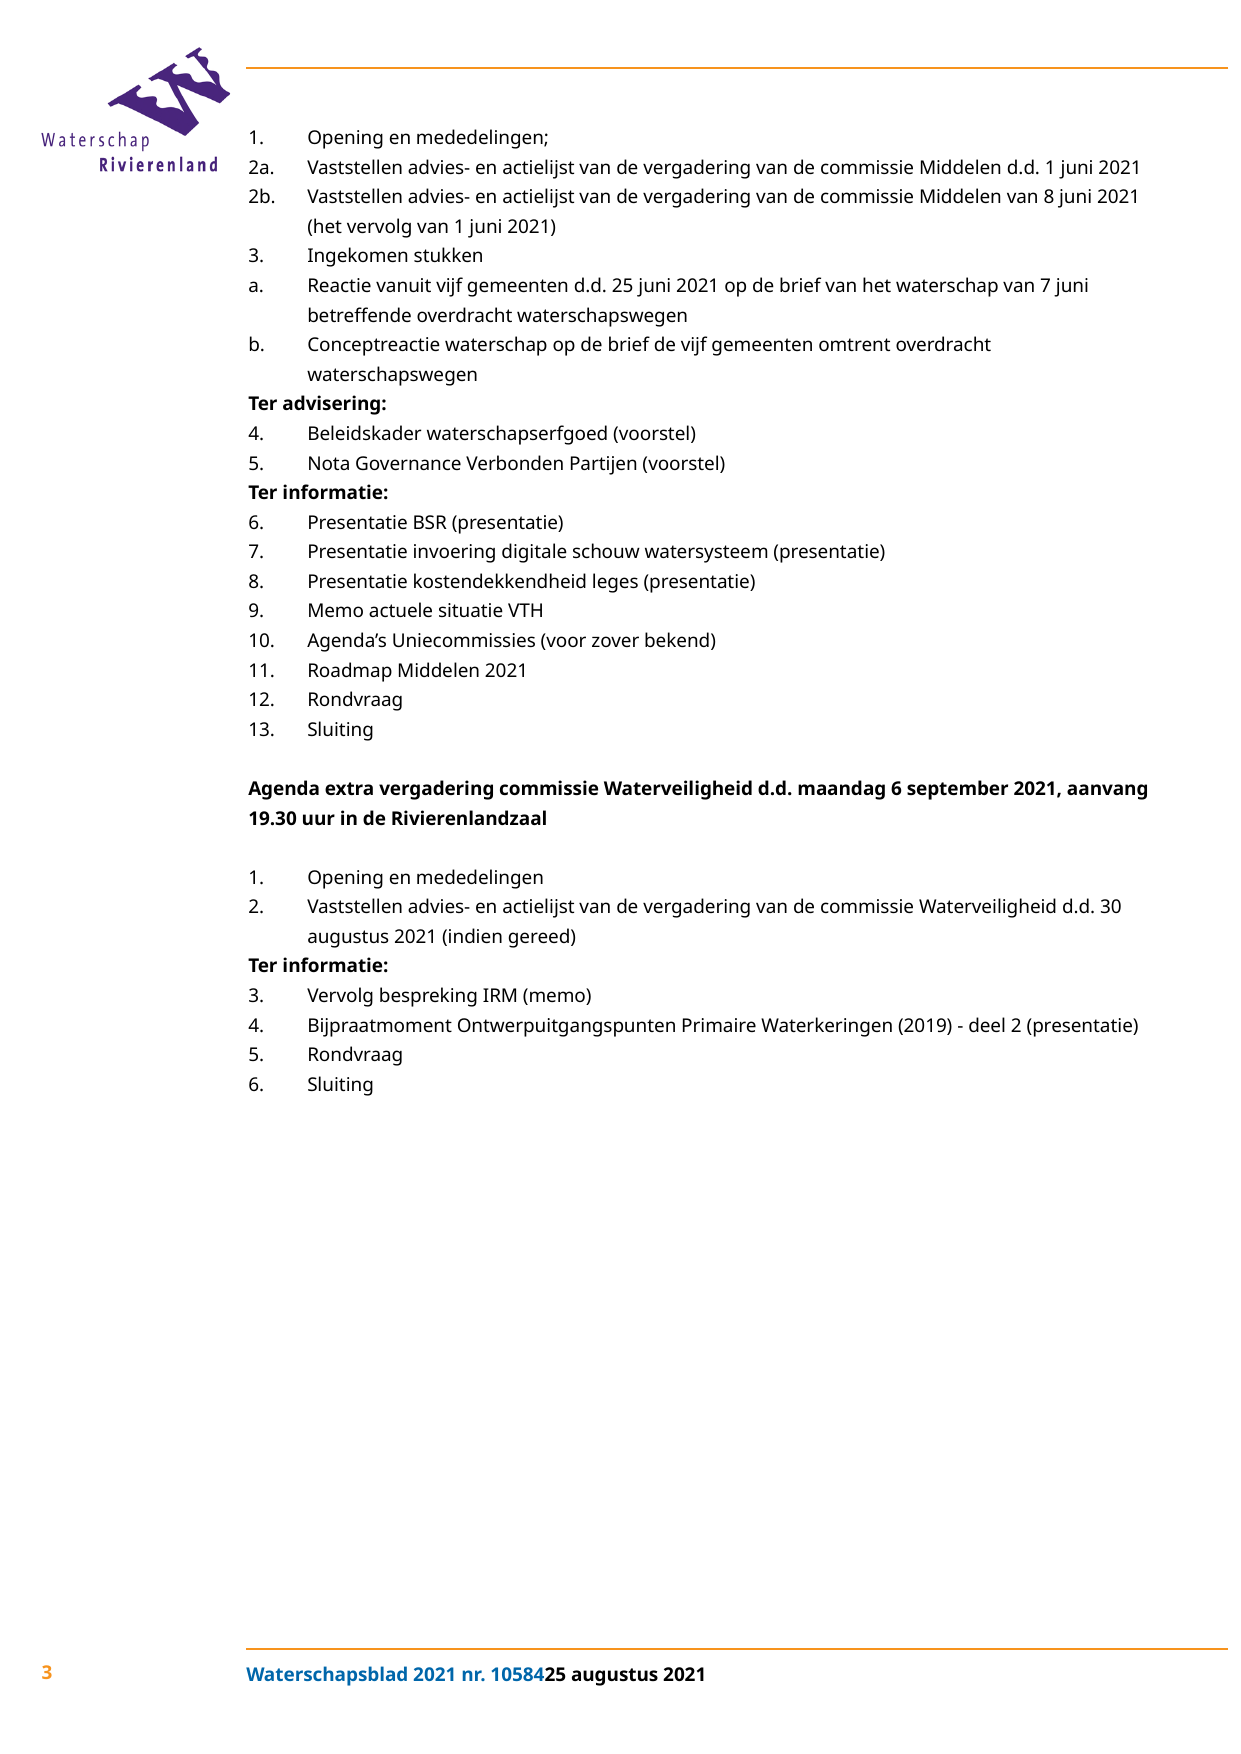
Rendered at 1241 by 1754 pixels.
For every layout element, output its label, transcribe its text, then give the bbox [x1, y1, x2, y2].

list Conceptreactie waterschap op de brief de vijf gemeenten omtrent overdracht waterschapswegen [248, 331, 1152, 387]
list Ingekomen stukken [248, 243, 1152, 268]
text Ter informatie: [248, 479, 1152, 505]
list Sluiting [248, 1071, 1152, 1097]
list Beleidskader waterschapserfgoed (voorstel) [248, 420, 1152, 446]
list Vaststellen advies- en actielijst van de vergadering van de commissie Waterveiligheid d.d. 30 augustus 2021 (indien gereed) [248, 893, 1152, 949]
picture [41, 47, 231, 172]
text Ter informatie: [248, 953, 1152, 978]
list Rondvraag [248, 1041, 1152, 1067]
list Vaststellen advies- en actielijst van de vergadering van de commissie Middelen van 8 juni 2021 (het vervolg van 1 juni 2021) [248, 183, 1152, 239]
list Bijpraatmoment Ontwerpuitgangspunten Primaire Waterkeringen (2019) - deel 2 (presentatie) [248, 1012, 1152, 1038]
list Vaststellen advies- en actielijst van de vergadering van de commissie Middelen d.d. 1 juni 2021 [248, 154, 1152, 180]
list Roadmap Middelen 2021 [248, 657, 1152, 683]
list Agenda’s Uniecommissies (voor zover bekend) [248, 627, 1152, 653]
list Sluiting [248, 716, 1152, 742]
text Agenda extra vergadering commissie Waterveiligheid d.d. maandag 6 september 2021, aanvang 19.30 uur in de Rivierenlandzaal [248, 775, 1152, 831]
list Presentatie BSR (presentatie) [248, 509, 1152, 535]
list Reactie vanuit vijf gemeenten d.d. 25 juni 2021 op de brief van het waterschap van 7 juni betreffende overdracht waterschapswegen [248, 272, 1152, 328]
list Opening en mededelingen; [248, 124, 1152, 150]
list Nota Governance Verbonden Partijen (voorstel) [248, 450, 1152, 476]
list Opening en mededelingen [248, 864, 1152, 890]
list Presentatie kostendekkendheid leges (presentatie) [248, 568, 1152, 594]
list Vervolg bespreking IRM (memo) [248, 982, 1152, 1008]
list Presentatie invoering digitale schouw watersysteem (presentatie) [248, 538, 1152, 564]
text Ter advisering: [248, 391, 1152, 416]
list Memo actuele situatie VTH [248, 598, 1152, 623]
list Rondvraag [248, 686, 1152, 712]
